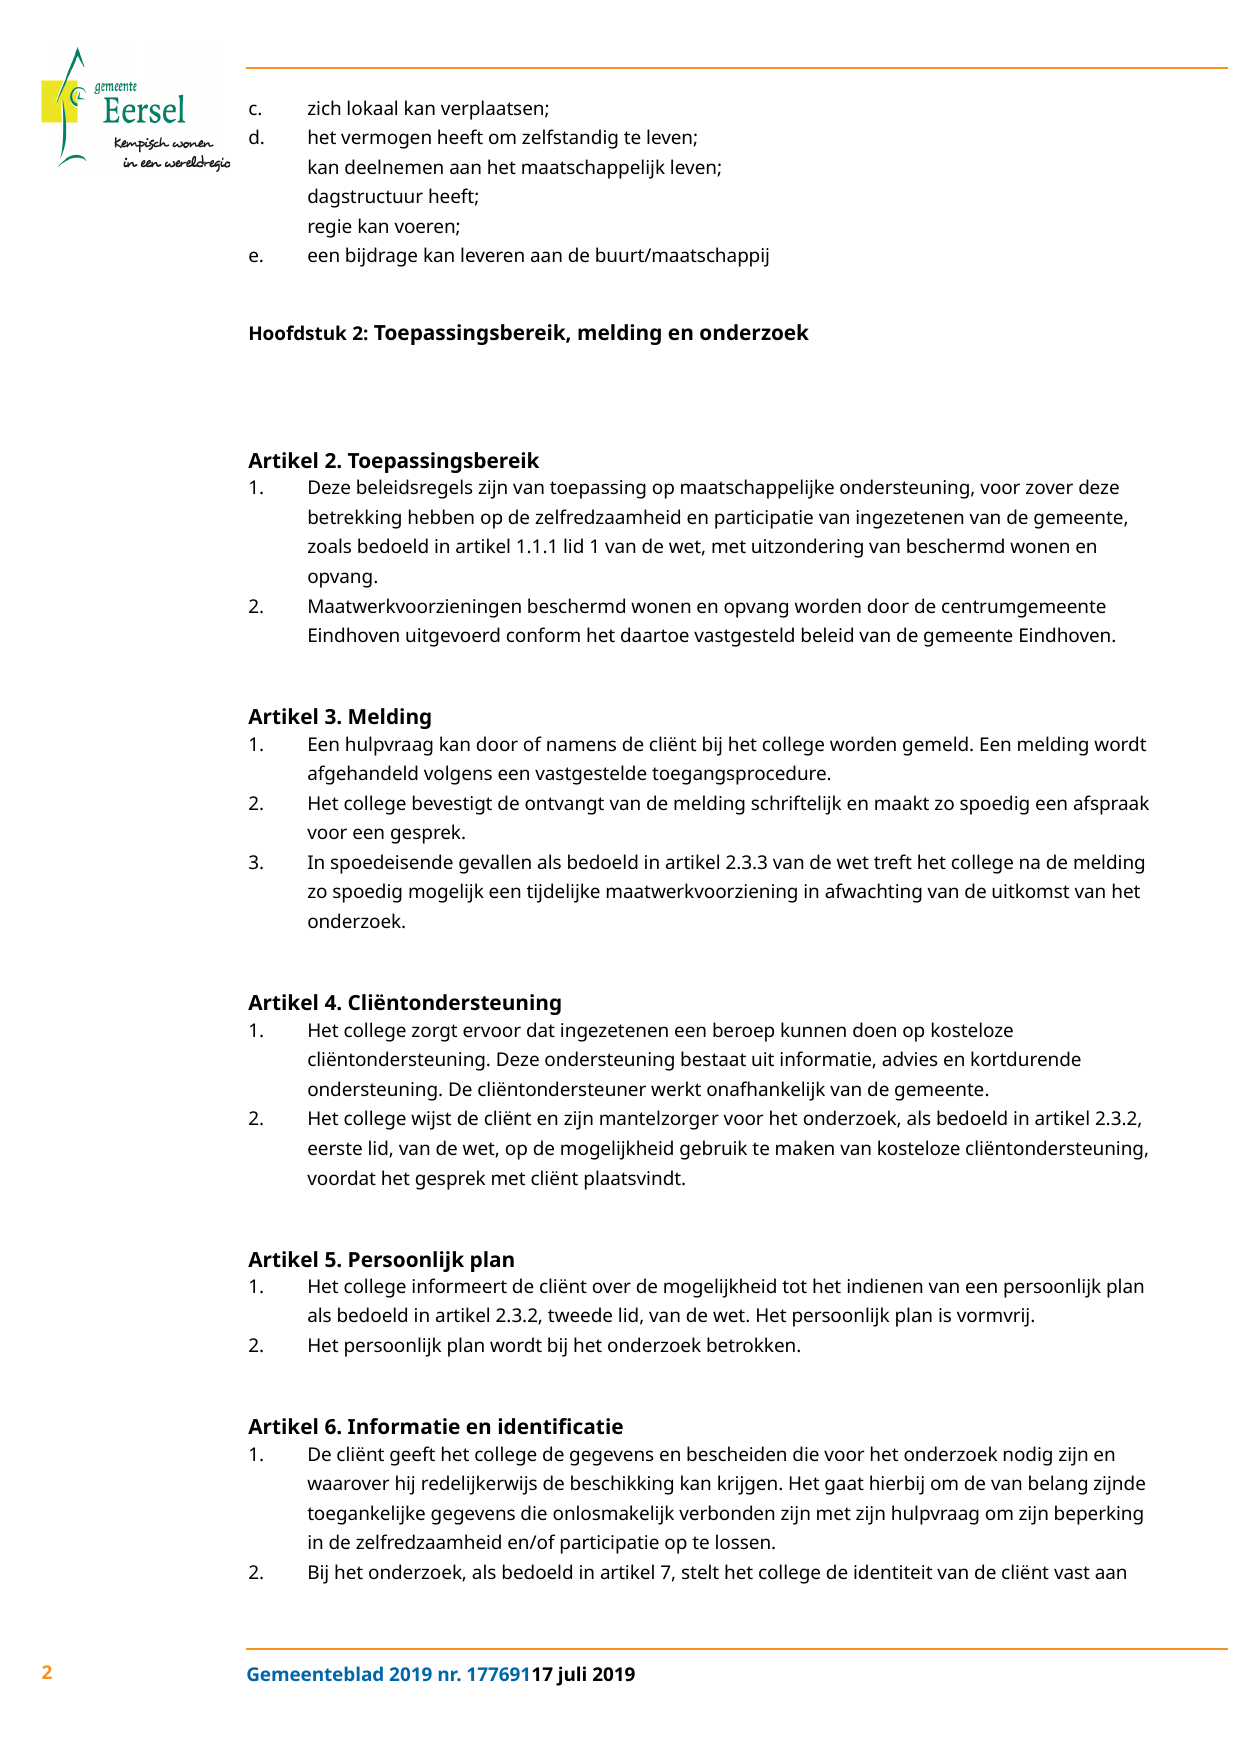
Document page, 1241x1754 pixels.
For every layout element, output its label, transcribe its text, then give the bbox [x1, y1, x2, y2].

list dagstructuur heeft; [248, 183, 1152, 209]
list Een hulpvraag kan door of namens de cliënt bij het college worden gemeld. Een melding wordt afgehandeld volgens een vastgestelde toegangsprocedure. [248, 731, 1152, 786]
list In spoedeisende gevallen als bedoeld in artikel 2.3.3 van de wet treft het college na de melding zo spoedig mogelijk een tijdelijke maatwerkvoorziening in afwachting van de uitkomst van het onderzoek. [248, 849, 1152, 934]
picture [41, 47, 231, 172]
text Artikel 6. Informatie en identificatie [248, 1412, 1152, 1441]
text Artikel 4. Cliëntondersteuning [248, 988, 1152, 1017]
text Artikel 3. Melding [248, 702, 1152, 731]
list kan deelnemen aan het maatschappelijk leven; [248, 154, 1152, 180]
list het vermogen heeft om zelfstandig te leven; [248, 124, 1152, 150]
list Het college wijst de cliënt en zijn mantelzorger voor het onderzoek, als bedoeld in artikel 2.3.2, eerste lid, van de wet, op de mogelijkheid gebruik te maken van kosteloze cliëntondersteuning, voordat het gesprek met cliënt plaatsvindt. [248, 1106, 1152, 1190]
text Artikel 5. Persoonlijk plan [248, 1245, 1152, 1273]
list Bij het onderzoek, als bedoeld in artikel 7, stelt het college de identiteit van de cliënt vast aan [248, 1559, 1152, 1585]
list een bijdrage kan leveren aan de buurt/maatschappij [248, 243, 1152, 268]
list Maatwerkvoorzieningen beschermd wonen en opvang worden door de centrumgemeente Eindhoven uitgevoerd conform het daartoe vastgesteld beleid van de gemeente Eindhoven. [248, 593, 1152, 648]
text Artikel 2. Toepassingsbereik [248, 446, 1152, 474]
list regie kan voeren; [248, 213, 1152, 239]
list Het college bevestigt de ontvangt van de melding schriftelijk en maakt zo spoedig een afspraak voor een gesprek. [248, 790, 1152, 845]
text Hoofdstuk 2: Toepassingsbereik, melding en onderzoek [248, 318, 1152, 346]
list Het persoonlijk plan wordt bij het onderzoek betrokken. [248, 1332, 1152, 1358]
list Deze beleidsregels zijn van toepassing op maatschappelijke ondersteuning, voor zover deze betrekking hebben op de zelfredzaamheid en participatie van ingezetenen van de gemeente, zoals bedoeld in artikel 1.1.1 lid 1 van de wet, met uitzondering van beschermd wonen en opvang. [248, 474, 1152, 589]
list zich lokaal kan verplaatsen; [248, 95, 1152, 121]
list De cliënt geeft het college de gegevens en bescheiden die voor het onderzoek nodig zijn en waarover hij redelijkerwijs de beschikking kan krijgen. Het gaat hierbij om de van belang zijnde toegankelijke gegevens die onlosmakelijk verbonden zijn met zijn hulpvraag om zijn beperking in de zelfredzaamheid en/of participatie op te lossen. [248, 1441, 1152, 1555]
list Het college zorgt ervoor dat ingezetenen een beroep kunnen doen op kosteloze cliëntondersteuning. Deze ondersteuning bestaat uit informatie, advies en kortdurende ondersteuning. De cliëntondersteuner werkt onafhankelijk van de gemeente. [248, 1017, 1152, 1102]
list Het college informeert de cliënt over de mogelijkheid tot het indienen van een persoonlijk plan als bedoeld in artikel 2.3.2, tweede lid, van de wet. Het persoonlijk plan is vormvrij. [248, 1273, 1152, 1328]
